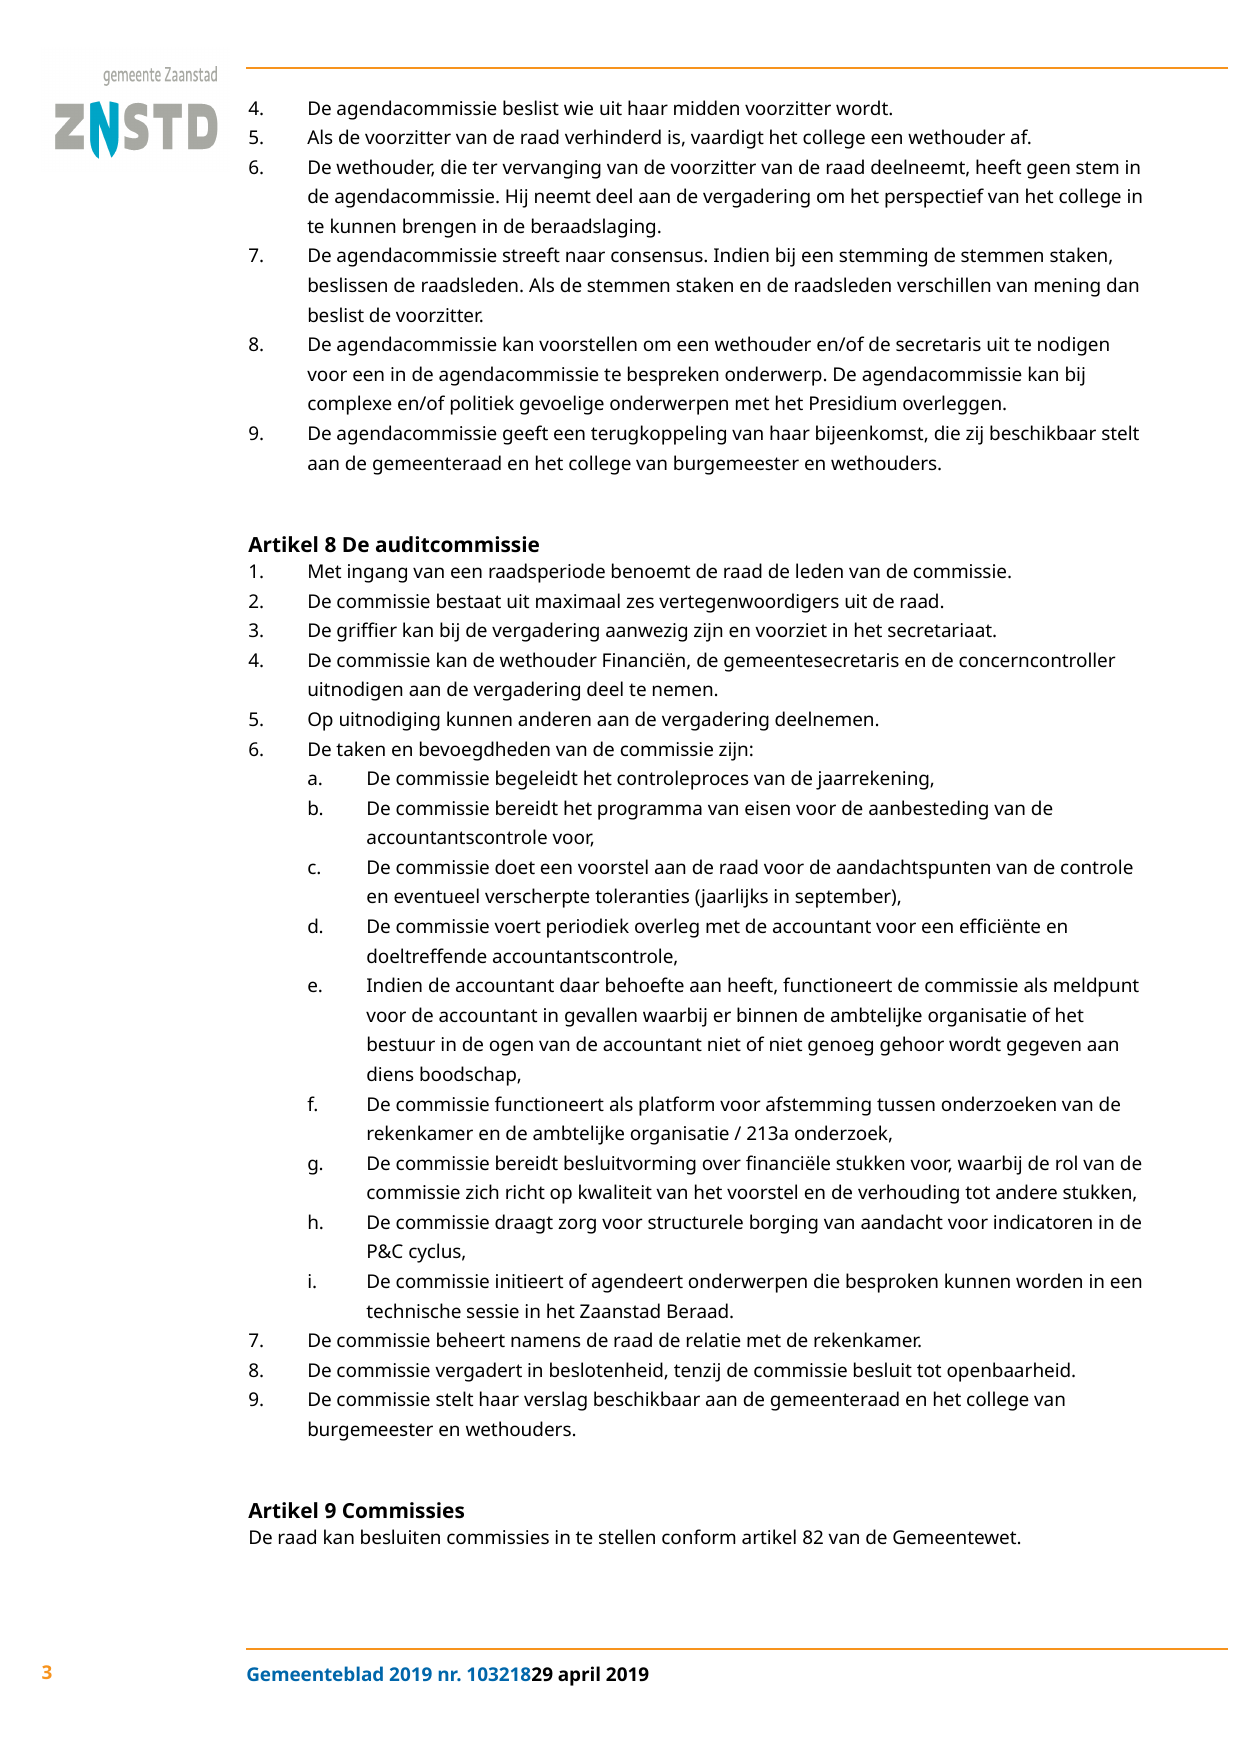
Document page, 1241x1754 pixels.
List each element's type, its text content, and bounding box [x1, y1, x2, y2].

list De taken en bevoegdheden van de commissie zijn: [248, 736, 1152, 761]
list De commissie kan de wethouder Financiën, de gemeentesecretaris en de concerncontroller uitnodigen aan de vergadering deel te nemen. [248, 647, 1152, 702]
list De agendacommissie streeft naar consensus. Indien bij een stemming de stemmen staken, beslissen de raadsleden. Als de stemmen staken en de raadsleden verschillen van mening dan beslist de voorzitter. [248, 243, 1152, 328]
list De wethouder, die ter vervanging van de voorzitter van de raad deelneemt, heeft geen stem in de agendacommissie. Hij neemt deel aan de vergadering om het perspectief van het college in te kunnen brengen in de beraadslaging. [248, 154, 1152, 239]
list De agendacommissie geeft een terugkoppeling van haar bijeenkomst, die zij beschikbaar stelt aan de gemeenteraad en het college van burgemeester en wethouders. [248, 420, 1152, 476]
picture [41, 47, 231, 172]
list De commissie initieert of agendeert onderwerpen die besproken kunnen worden in een technische sessie in het Zaanstad Beraad. [307, 1268, 1152, 1323]
list De commissie bereidt het programma van eisen voor de aanbesteding van de accountantscontrole voor, [307, 795, 1152, 850]
list De commissie bestaat uit maximaal zes vertegenwoordigers uit de raad. [248, 588, 1152, 613]
list Als de voorzitter van de raad verhinderd is, vaardigt het college een wethouder af. [248, 124, 1152, 150]
list De commissie vergadert in beslotenheid, tenzij de commissie besluit tot openbaarheid. [248, 1357, 1152, 1383]
list Indien de accountant daar behoefte aan heeft, functioneert de commissie als meldpunt voor de accountant in gevallen waarbij er binnen de ambtelijke organisatie of het bestuur in de ogen van de accountant niet of niet genoeg gehoor wordt gegeven aan diens boodschap, [307, 972, 1152, 1087]
list De commissie voert periodiek overleg met de accountant voor een efficiënte en doeltreffende accountantscontrole, [307, 913, 1152, 968]
list De griffier kan bij de vergadering aanwezig zijn en voorziet in het secretariaat. [248, 617, 1152, 643]
text Artikel 8 De auditcommissie [248, 530, 1152, 558]
text Artikel 9 Commissies [248, 1496, 1152, 1524]
list De commissie draagt zorg voor structurele borging van aandacht voor indicatoren in de P&C cyclus, [307, 1209, 1152, 1264]
list Op uitnodiging kunnen anderen aan de vergadering deelnemen. [248, 706, 1152, 732]
list De commissie functioneert als platform voor afstemming tussen onderzoeken van de rekenkamer en de ambtelijke organisatie / 213a onderzoek, [307, 1091, 1152, 1146]
list De commissie beheert namens de raad de relatie met de rekenkamer. [248, 1327, 1152, 1353]
list De agendacommissie kan voorstellen om een wethouder en/of de secretaris uit te nodigen voor een in de agendacommissie te bespreken onderwerp. De agendacommissie kan bij complexe en/of politiek gevoelige onderwerpen met het Presidium overleggen. [248, 331, 1152, 416]
list De commissie stelt haar verslag beschikbaar aan de gemeenteraad en het college van burgemeester en wethouders. [248, 1387, 1152, 1442]
list Met ingang van een raadsperiode benoemt de raad de leden van de commissie. [248, 558, 1152, 584]
list De agendacommissie beslist wie uit haar midden voorzitter wordt. [248, 95, 1152, 121]
list De commissie bereidt besluitvorming over financiële stukken voor, waarbij de rol van de commissie zich richt op kwaliteit van het voorstel en de verhouding tot andere stukken, [307, 1150, 1152, 1205]
list De commissie begeleidt het controleproces van de jaarrekening, [307, 765, 1152, 791]
text De raad kan besluiten commissies in te stellen conform artikel 82 van de Gemeentewet. [248, 1524, 1152, 1550]
list De commissie doet een voorstel aan de raad voor de aandachtspunten van de controle en eventueel verscherpte toleranties (jaarlijks in september), [307, 854, 1152, 909]
